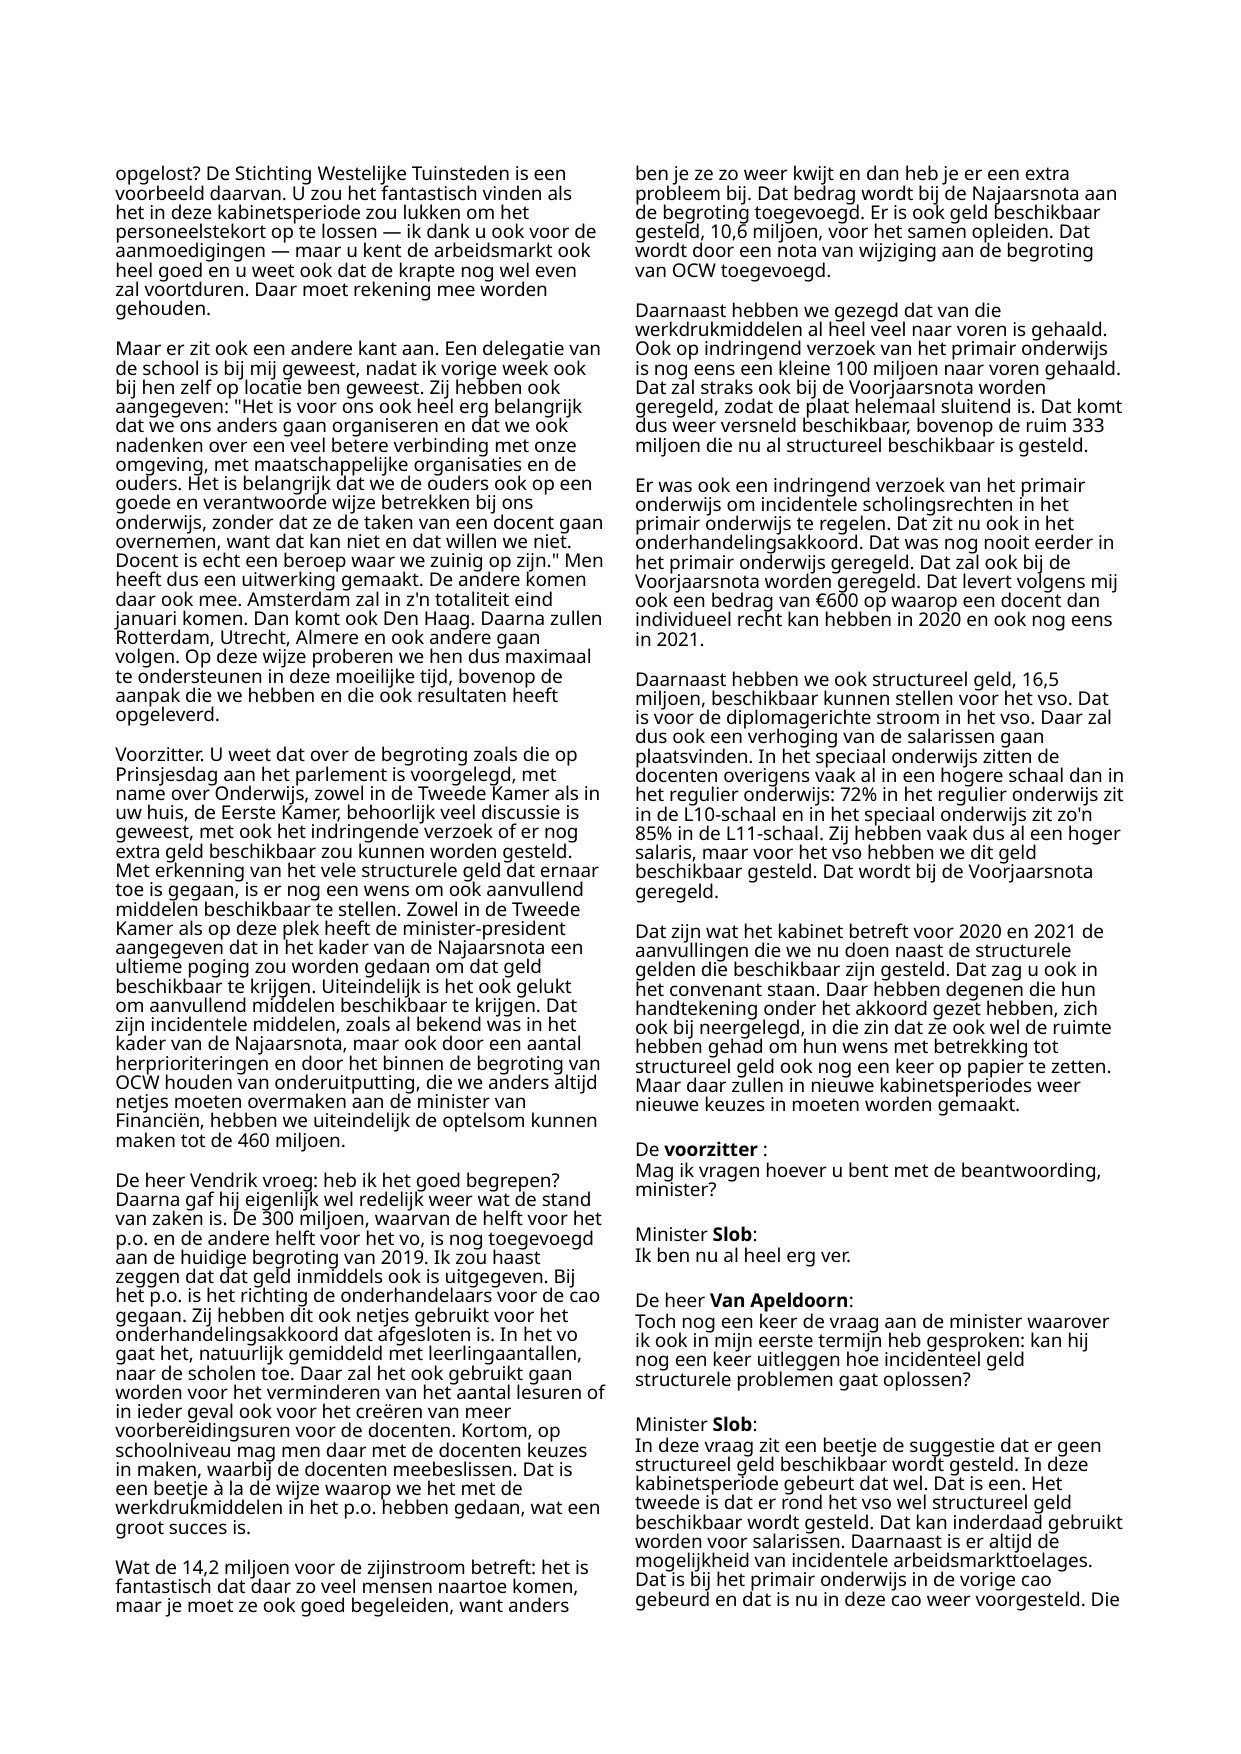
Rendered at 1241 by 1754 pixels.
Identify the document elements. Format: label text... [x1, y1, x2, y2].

text Wat de 14,2 miljoen voor de zijinstroom betreft: het is fantastisch dat daar zo veel mensen naartoe komen, maar je moet ze ook goed begeleiden, want anders [115, 1559, 605, 1616]
text Daarnaast hebben we ook structureel geld, 16,5 miljoen, beschikbaar kunnen stellen voor het vso. Dat is voor de diplomagerichte stroom in het vso. Daar zal dus ook een verhoging van de salarissen gaan plaatsvinden. In het speciaal onderwijs zitten de docenten overigens vaak al in een hogere schaal dan in het regulier onderwijs: 72% in het regulier onderwijs zit in de L10-schaal en in het speciaal onderwijs zit zo'n 85% in de L11-schaal. Zij hebben vaak dus al een hoger salaris, maar voor het vso hebben we dit geld beschikbaar gesteld. Dat wordt bij de Voorjaarsnota geregeld. [635, 671, 1125, 902]
text Ik ben nu al heel erg ver. [635, 1247, 1125, 1266]
text Voorzitter. U weet dat over de begroting zoals die op Prinsjesdag aan het parlement is voorgelegd, met name over Onderwijs, zowel in de Tweede Kamer als in uw huis, de Eerste Kamer, behoorlijk veel discussie is geweest, met ook het indringende verzoek of er nog extra geld beschikbaar zou kunnen worden gesteld. Met erkenning van het vele structurele geld dat ernaar toe is gegaan, is er nog een wens om ook aanvullend middelen beschikbaar te stellen. Zowel in de Tweede Kamer als op deze plek heeft de minister-president aangegeven dat in het kader van de Najaarsnota een ultieme poging zou worden gedaan om dat geld beschikbaar te krijgen. Uiteindelijk is het ook gelukt om aanvullend middelen beschikbaar te krijgen. Dat zijn incidentele middelen, zoals al bekend was in het kader van de Najaarsnota, maar ook door een aantal herprioriteringen en door het binnen de begroting van OCW houden van onderuitputting, die we anders altijd netjes moeten overmaken aan de minister van Financiën, hebben we uiteindelijk de optelsom kunnen maken tot de 460 miljoen. [115, 746, 605, 1151]
text Toch nog een keer de vraag aan de minister waarover ik ook in mijn eerste termijn heb gesproken: kan hij nog een keer uitleggen hoe incidenteel geld structurele problemen gaat oplossen? [635, 1313, 1125, 1390]
text De heer Van Apeldoorn: [635, 1287, 1125, 1313]
text ben je ze zo weer kwijt en dan heb je er een extra probleem bij. Dat bedrag wordt bij de Najaarsnota aan de begroting toegevoegd. Er is ook geld beschikbaar gesteld, 10,6 miljoen, voor het samen opleiden. Dat wordt door een nota van wijziging aan de begroting van OCW toegevoegd. [635, 165, 1125, 281]
text Maar er zit ook een andere kant aan. Een delegatie van de school is bij mij geweest, nadat ik vorige week ook bij hen zelf op locatie ben geweest. Zij hebben ook aangegeven: "Het is voor ons ook heel erg belangrijk dat we ons anders gaan organiseren en dat we ook nadenken over een veel betere verbinding met onze omgeving, met maatschappelijke organisaties en de ouders. Het is belangrijk dat we de ouders ook op een goede en verantwoorde wijze betrekken bij ons onderwijs, zonder dat ze de taken van een docent gaan overnemen, want dat kan niet en dat willen we niet. Docent is echt een beroep waar we zuinig op zijn." Men heeft dus een uitwerking gemaakt. De andere komen daar ook mee. Amsterdam zal in z'n totaliteit eind januari komen. Dan komt ook Den Haag. Daarna zullen Rotterdam, Utrecht, Almere en ook andere gaan volgen. Op deze wijze proberen we hen dus maximaal te ondersteunen in deze moeilijke tijd, bovenop de aanpak die we hebben en die ook resultaten heeft opgeleverd. [115, 340, 605, 726]
text De heer Vendrik vroeg: heb ik het goed begrepen? Daarna gaf hij eigenlijk wel redelijk weer wat de stand van zaken is. De 300 miljoen, waarvan de helft voor het p.o. en de andere helft voor het vo, is nog toegevoegd aan de huidige begroting van 2019. Ik zou haast zeggen dat dat geld inmiddels ook is uitgegeven. Bij het p.o. is het richting de onderhandelaars voor de cao gegaan. Zij hebben dit ook netjes gebruikt voor het onderhandelingsakkoord dat afgesloten is. In het vo gaat het, natuurlijk gemiddeld met leerlingaantallen, naar de scholen toe. Daar zal het ook gebruikt gaan worden voor het verminderen van het aantal lesuren of in ieder geval ook voor het creëren van meer voorbereidingsuren voor de docenten. Kortom, op schoolniveau mag men daar met de docenten keuzes in maken, waarbij de docenten meebeslissen. Dat is een beetje à la de wijze waarop we het met de werkdrukmiddelen in het p.o. hebben gedaan, wat een groot succes is. [115, 1172, 605, 1538]
text Minister Slob: [635, 1221, 1125, 1247]
text Dat zijn wat het kabinet betreft voor 2020 en 2021 de aanvullingen die we nu doen naast de structurele gelden die beschikbaar zijn gesteld. Dat zag u ook in het convenant staan. Daar hebben degenen die hun handtekening onder het akkoord gezet hebben, zich ook bij neergelegd, in die zin dat ze ook wel de ruimte hebben gehad om hun wens met betrekking tot structureel geld ook nog een keer op papier te zetten. Maar daar zullen in nieuwe kabinetsperiodes weer nieuwe keuzes in moeten worden gemaakt. [635, 923, 1125, 1115]
text Er was ook een indringend verzoek van het primair onderwijs om incidentele scholingsrechten in het primair onderwijs te regelen. Dat zit nu ook in het onderhandelingsakkoord. Dat was nog nooit eerder in het primair onderwijs geregeld. Dat zal ook bij de Voorjaarsnota worden geregeld. Dat levert volgens mij ook een bedrag van €600 op waarop een docent dan individueel recht kan hebben in 2020 en ook nog eens in 2021. [635, 477, 1125, 650]
text opgelost? De Stichting Westelijke Tuinsteden is een voorbeeld daarvan. U zou het fantastisch vinden als het in deze kabinetsperiode zou lukken om het personeelstekort op te lossen — ik dank u ook voor de aanmoedigingen — maar u kent de arbeidsmarkt ook heel goed en u weet ook dat de krapte nog wel even zal voortduren. Daar moet rekening mee worden gehouden. [115, 165, 605, 319]
text De voorzitter : [635, 1136, 1125, 1162]
text Mag ik vragen hoever u bent met de beantwoording, minister? [635, 1162, 1125, 1201]
text Minister Slob: [635, 1411, 1125, 1437]
text Daarnaast hebben we gezegd dat van die werkdrukmiddelen al heel veel naar voren is gehaald. Ook op indringend verzoek van het primair onderwijs is nog eens een kleine 100 miljoen naar voren gehaald. Dat zal straks ook bij de Voorjaarsnota worden geregeld, zodat de plaat helemaal sluitend is. Dat komt dus weer versneld beschikbaar, bovenop de ruim 333 miljoen die nu al structureel beschikbaar is gesteld. [635, 302, 1125, 456]
text In deze vraag zit een beetje de suggestie dat er geen structureel geld beschikbaar wordt gesteld. In deze kabinetsperiode gebeurt dat wel. Dat is een. Het tweede is dat er rond het vso wel structureel geld beschikbaar wordt gesteld. Dat kan inderdaad gebruikt worden voor salarissen. Daarnaast is er altijd de mogelijkheid van incidentele arbeidsmarkttoelages. Dat is bij het primair onderwijs in de vorige cao gebeurd en dat is nu in deze cao weer voorgesteld. Die [635, 1437, 1125, 1610]
